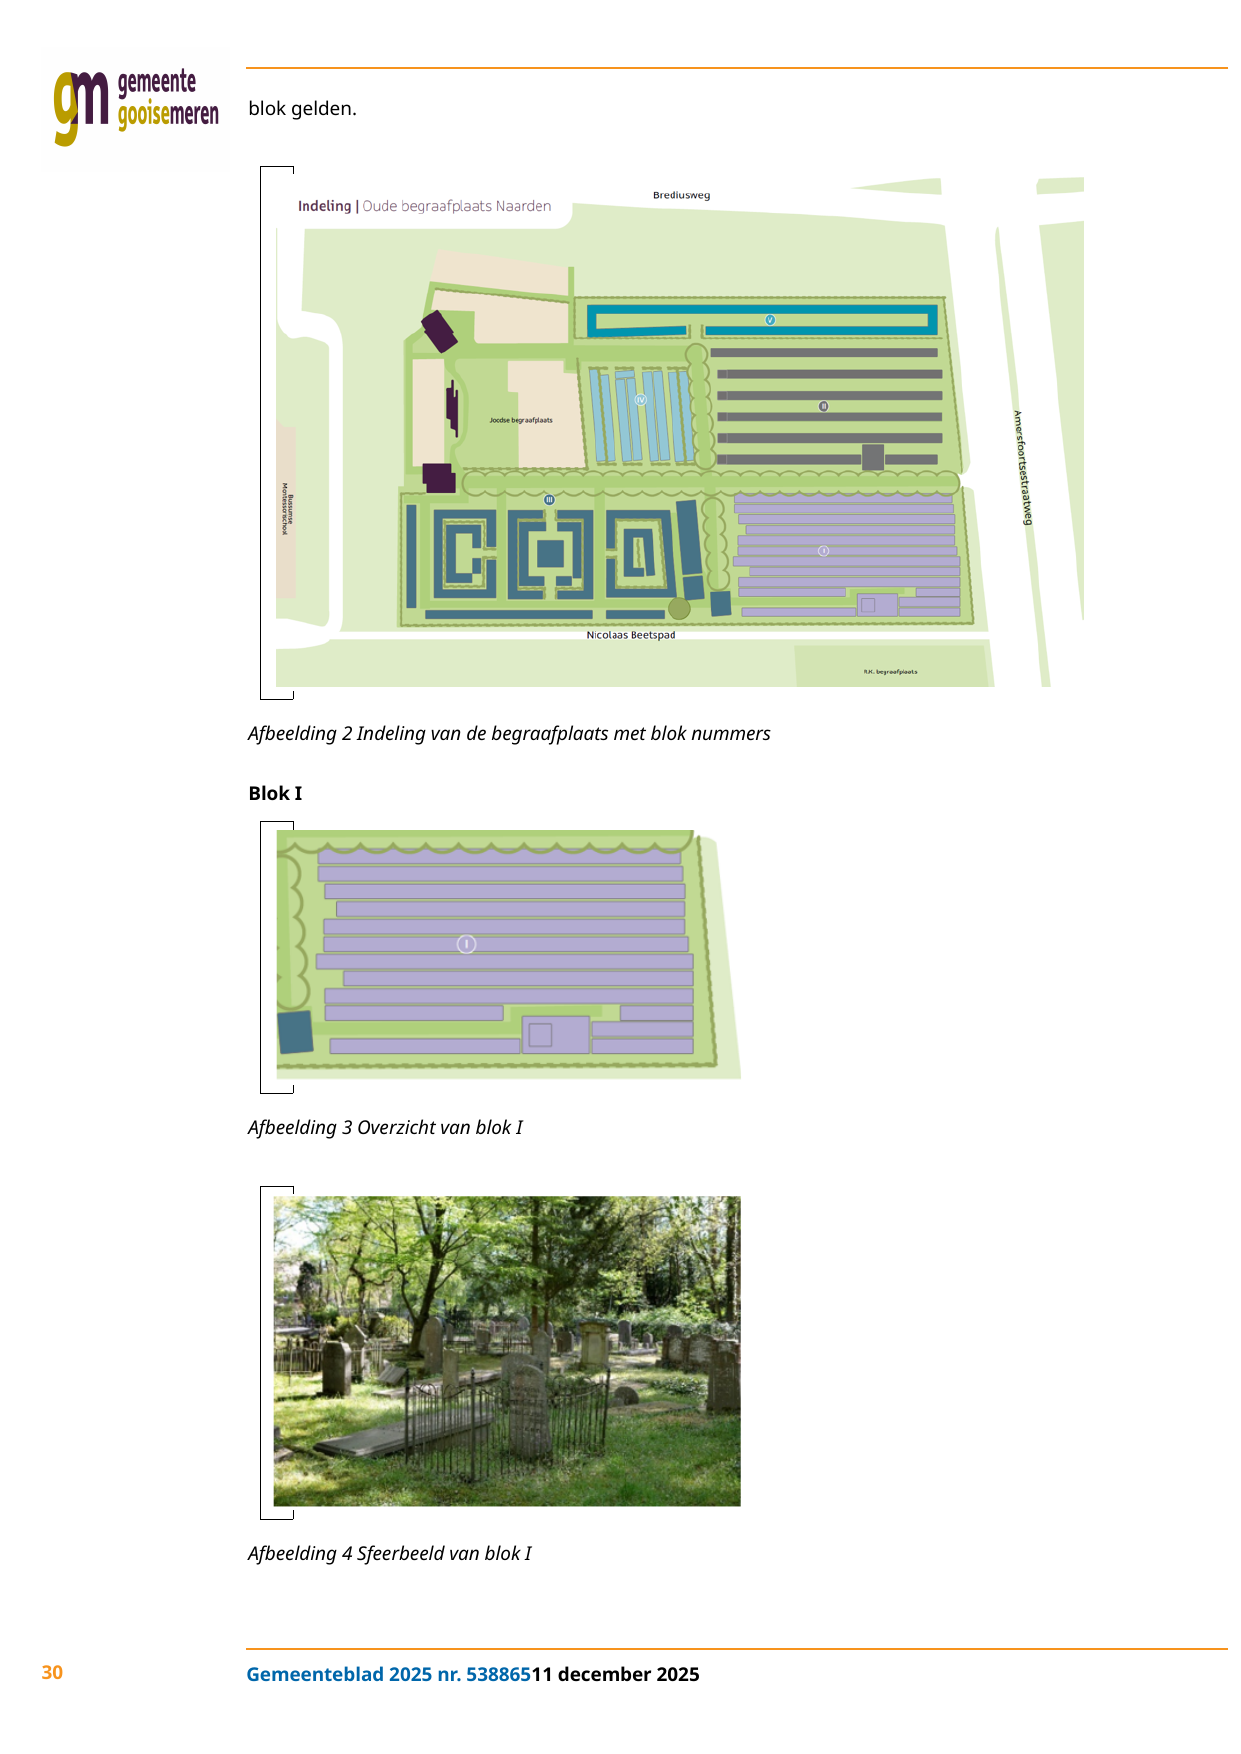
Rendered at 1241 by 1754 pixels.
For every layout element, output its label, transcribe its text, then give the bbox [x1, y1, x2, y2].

picture [268, 830, 742, 1085]
text Afbeelding 4 Sfeerbeeld van blok I [248, 1540, 1152, 1566]
picture [268, 1194, 742, 1510]
text Blok I [248, 780, 1152, 806]
text blok gelden. [248, 95, 1152, 121]
picture [41, 47, 231, 172]
text Afbeelding 3 Overzicht van blok I [248, 1114, 1152, 1140]
picture [268, 174, 1096, 691]
text Afbeelding 2 Indeling van de begraafplaats met blok nummers [248, 721, 1152, 746]
